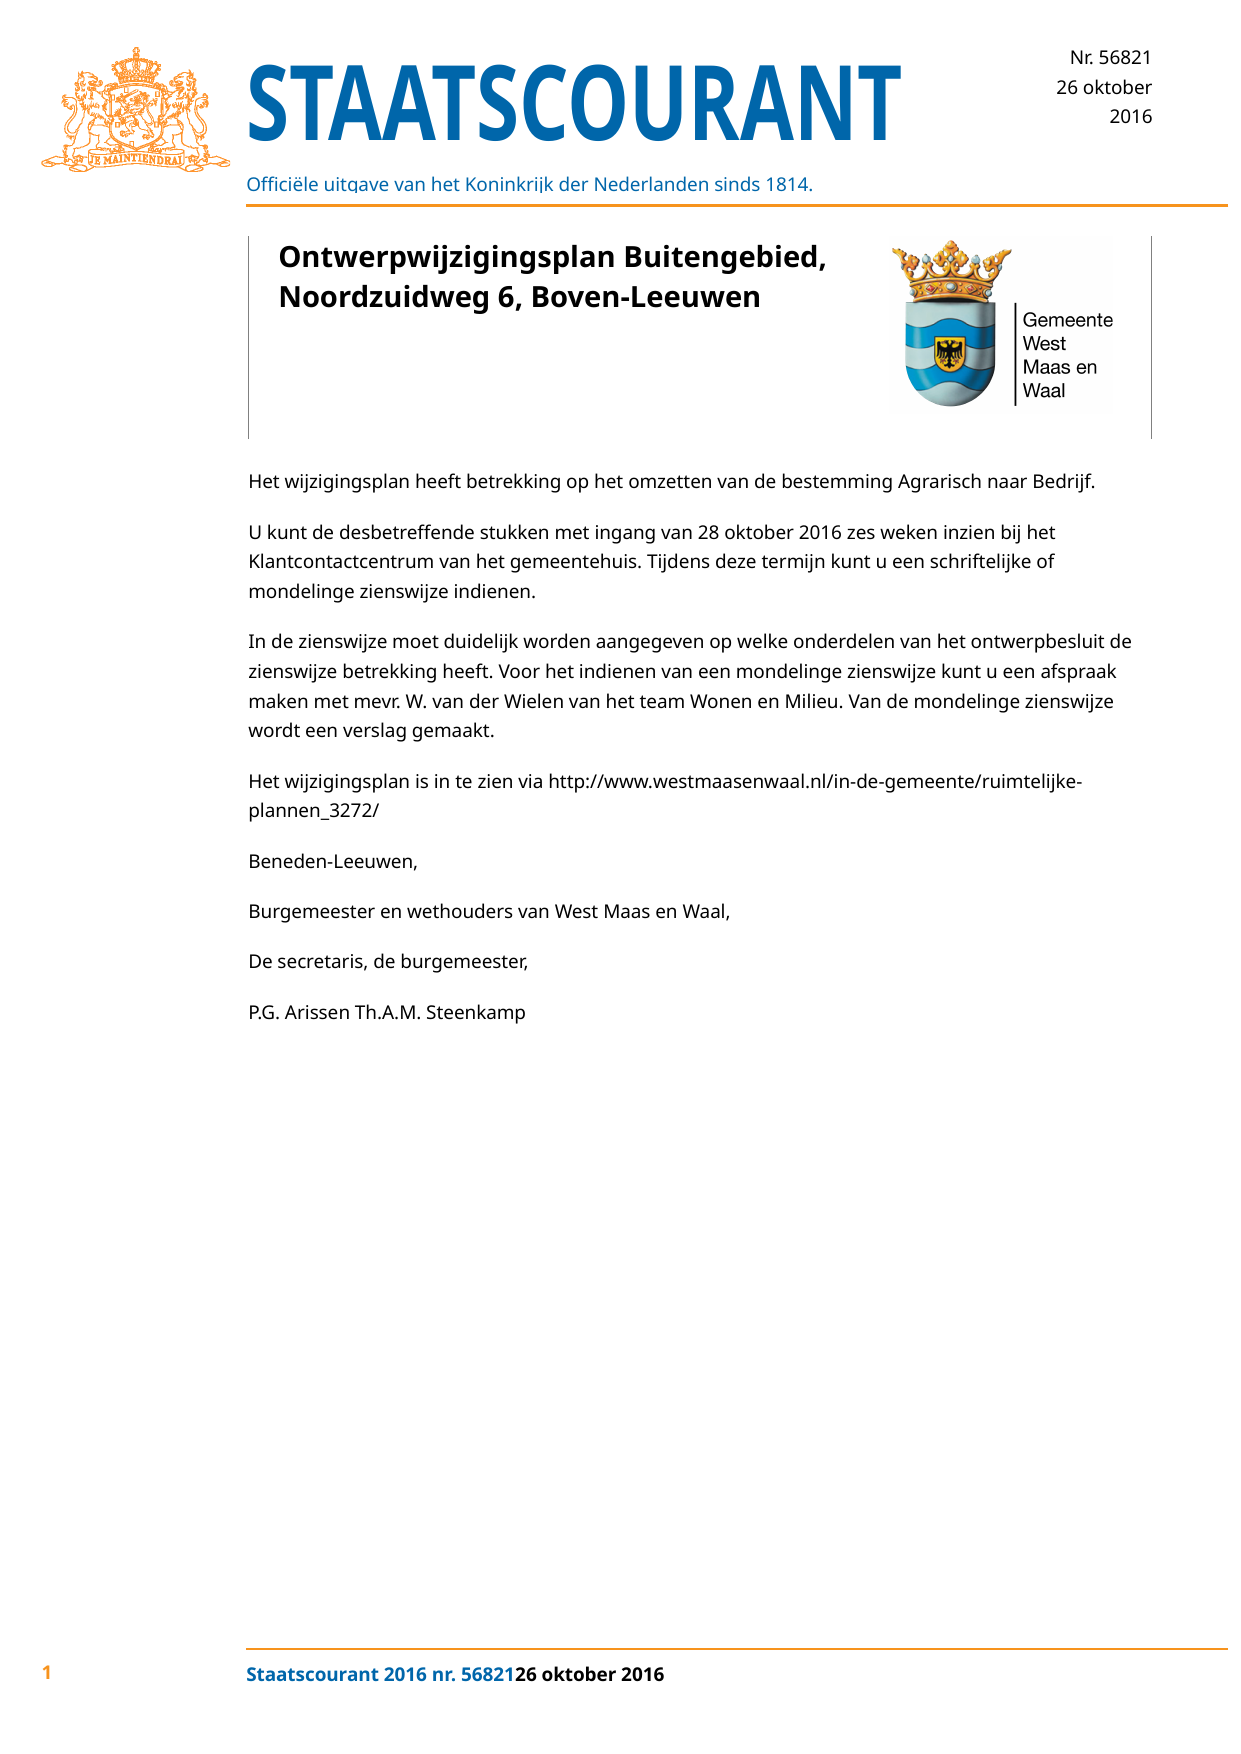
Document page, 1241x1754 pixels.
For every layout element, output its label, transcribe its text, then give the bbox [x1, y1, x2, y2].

text Het wijzigingsplan heeft betrekking op het omzetten van de bestemming Agrarisch naar Bedrijf. [248, 469, 1152, 494]
text Beneden-Leeuwen, [248, 848, 1152, 873]
table_header [850, 236, 888, 413]
text De secretaris, de burgemeester, [248, 949, 1152, 974]
picture [888, 236, 1113, 414]
table_header Ontwerpwijzigingsplan Buitengebied, Noordzuidweg 6, Boven-Leeuwen [249, 236, 850, 439]
text P.G. Arissen Th.A.M. Steenkamp [248, 999, 1152, 1025]
text U kunt de desbetreffende stukken met ingang van 28 oktober 2016 zes weken inzien bij het Klantcontactcentrum van het gemeentehuis. Tijdens deze termijn kunt u een schriftelijke of mondelinge zienswijze indienen. [248, 519, 1152, 604]
text Het wijzigingsplan is in te zien via http://www.westmaasenwaal.nl/in-de-gemeente/ruimtelijke-plannen_3272/ [248, 768, 1152, 823]
text Burgemeester en wethouders van West Maas en Waal, [248, 898, 1152, 924]
table_header [1113, 236, 1151, 413]
text In de zienswijze moet duidelijk worden aangegeven op welke onderdelen van het ontwerpbesluit de zienswijze betrekking heeft. Voor het indienen van een mondelinge zienswijze kunt u een afspraak maken met mevr. W. van der Wielen van het team Wonen en Milieu. Van de mondelinge zienswijze wordt een verslag gemaakt. [248, 629, 1152, 743]
table_header [850, 414, 1151, 439]
picture [41, 47, 231, 172]
